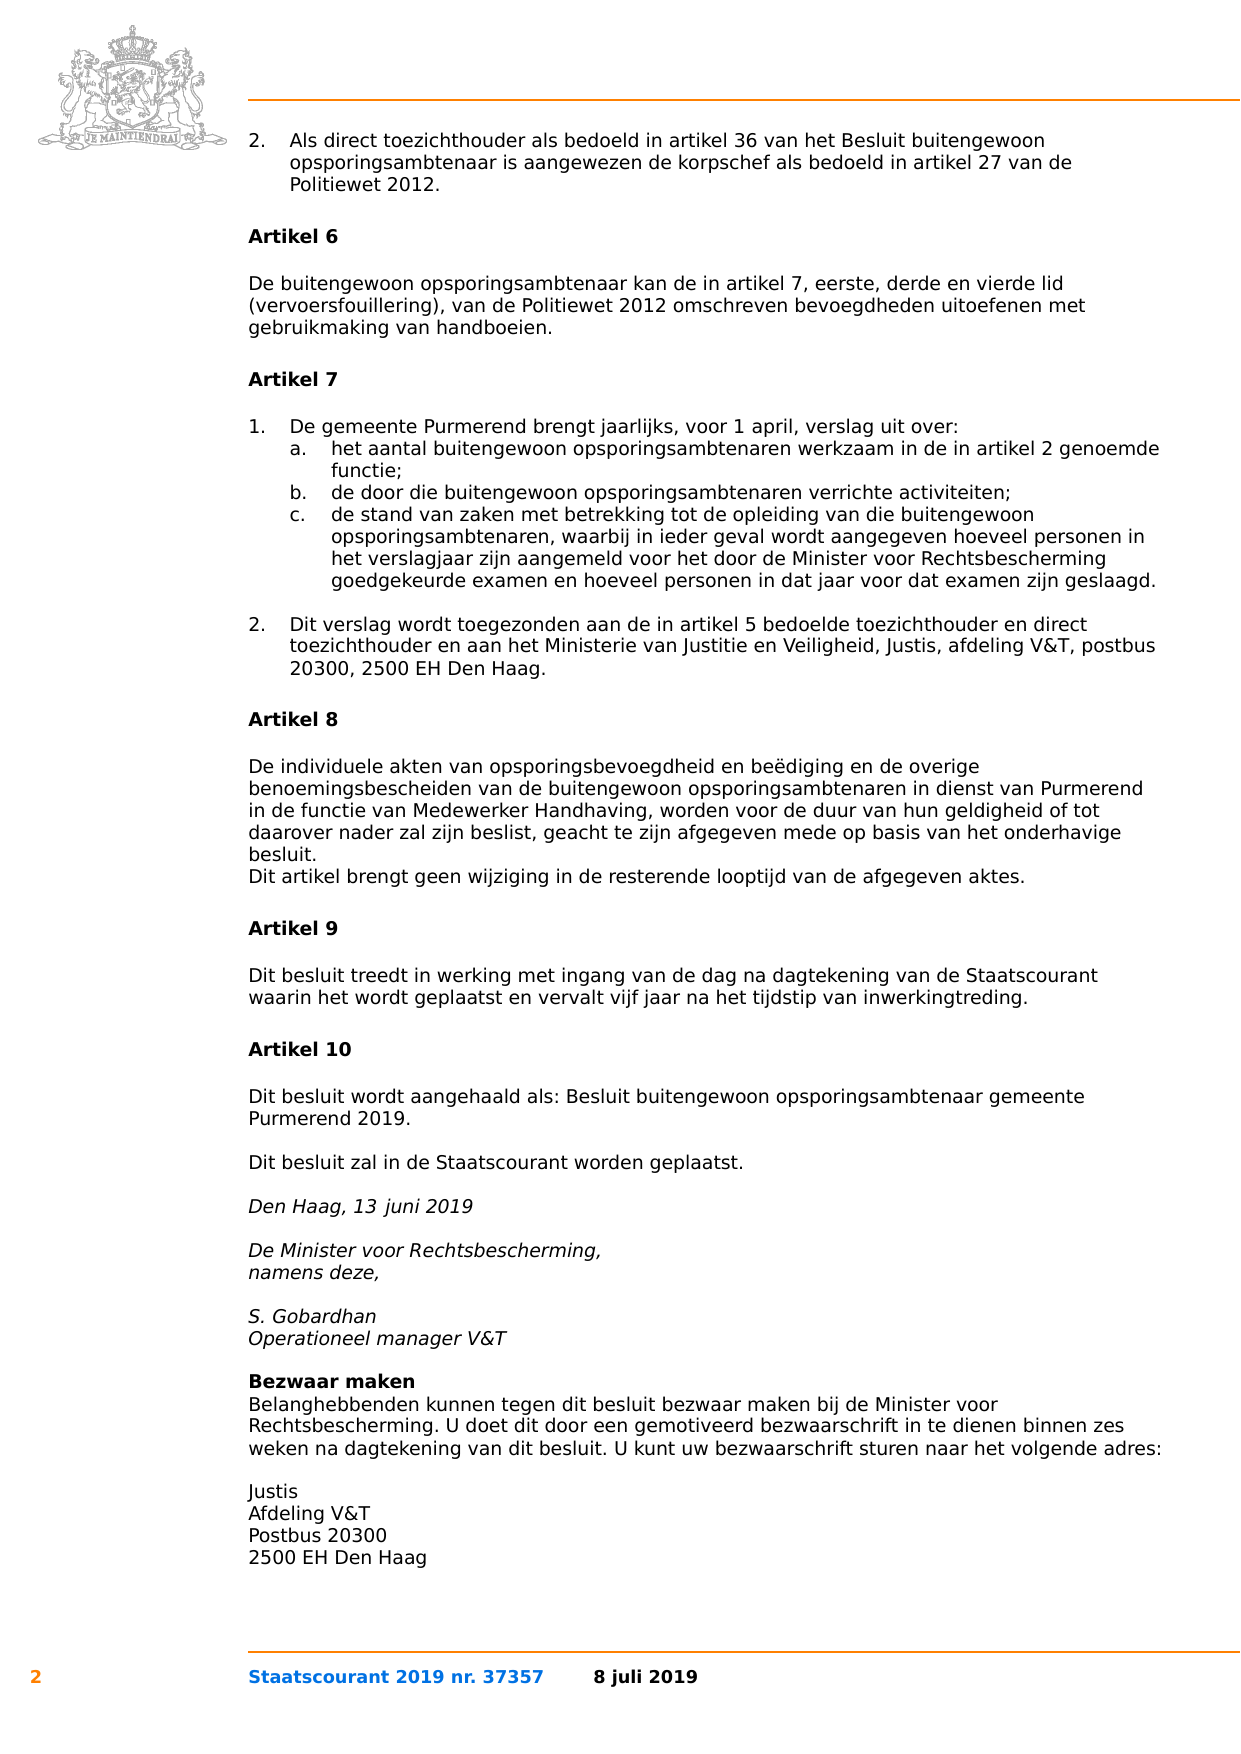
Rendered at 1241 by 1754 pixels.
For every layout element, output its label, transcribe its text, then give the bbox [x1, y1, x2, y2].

text Justis [248, 1481, 1163, 1503]
text Dit besluit zal in de Staatscourant worden geplaatst. [248, 1152, 1163, 1174]
subtitle Artikel 6 [248, 226, 1163, 248]
subtitle Artikel 10 [248, 1039, 1163, 1061]
text Bezwaar maken [248, 1371, 1163, 1393]
text De individuele akten van opsporingsbevoegdheid en beëdiging en de overige benoemingsbescheiden van de buitengewoon opsporingsambtenaren in dienst van Purmerend in de functie van Medewerker Handhaving, worden voor de duur van hun geldigheid of tot daarover nader zal zijn beslist, geacht te zijn afgegeven mede op basis van het onderhavige besluit. [248, 756, 1163, 866]
text Afdeling V&T [248, 1503, 1163, 1525]
text De Minister voor Rechtsbescherming, namens deze, S. Gobardhan Operationeel manager V&T [248, 1240, 1163, 1349]
text Dit artikel brengt geen wijziging in de resterende looptijd van de afgegeven aktes. [248, 866, 1163, 888]
text Postbus 20300 [248, 1525, 1163, 1547]
text b. de door die buitengewoon opsporingsambtenaren verrichte activiteiten; [289, 482, 1163, 504]
text 2500 EH Den Haag [248, 1547, 1163, 1569]
text 2. Dit verslag wordt toegezonden aan de in artikel 5 bedoelde toezichthouder en direct toezichthouder en aan het Ministerie van Justitie en Veiligheid, Justis, afdeling V&T, postbus 20300, 2500 EH Den Haag. [248, 613, 1163, 679]
text Den Haag, 13 juni 2019 [248, 1196, 1163, 1218]
text c. de stand van zaken met betrekking tot de opleiding van die buitengewoon opsporingsambtenaren, waarbij in ieder geval wordt aangegeven hoeveel personen in het verslagjaar zijn aangemeld voor het door de Minister voor Rechtsbescherming goedgekeurde examen en hoeveel personen in dat jaar voor dat examen zijn geslaagd. [289, 504, 1163, 592]
text Belanghebbenden kunnen tegen dit besluit bezwaar maken bij de Minister voor Rechtsbescherming. U doet dit door een gemotiveerd bezwaarschrift in te dienen binnen zes weken na dagtekening van dit besluit. U kunt uw bezwaarschrift sturen naar het volgende adres: [248, 1393, 1163, 1459]
text 1. De gemeente Purmerend brengt jaarlijks, voor 1 april, verslag uit over: [248, 416, 1163, 438]
subtitle Artikel 9 [248, 918, 1163, 940]
text Dit besluit wordt aangehaald als: Besluit buitengewoon opsporingsambtenaar gemeente Purmerend 2019. [248, 1086, 1163, 1130]
picture [38, 25, 227, 150]
text Dit besluit treedt in werking met ingang van de dag na dagtekening van de Staatscourant waarin het wordt geplaatst en vervalt vijf jaar na het tijdstip van inwerkingtreding. [248, 965, 1163, 1009]
text 2. Als direct toezichthouder als bedoeld in artikel 36 van het Besluit buitengewoon opsporingsambtenaar is aangewezen de korpschef als bedoeld in artikel 27 van de Politiewet 2012. [248, 130, 1163, 196]
text De buitengewoon opsporingsambtenaar kan de in artikel 7, eerste, derde en vierde lid (vervoersfouillering), van de Politiewet 2012 omschreven bevoegdheden uitoefenen met gebruikmaking van handboeien. [248, 273, 1163, 339]
subtitle Artikel 7 [248, 369, 1163, 391]
subtitle Artikel 8 [248, 709, 1163, 731]
text a. het aantal buitengewoon opsporingsambtenaren werkzaam in de in artikel 2 genoemde functie; [289, 438, 1163, 482]
